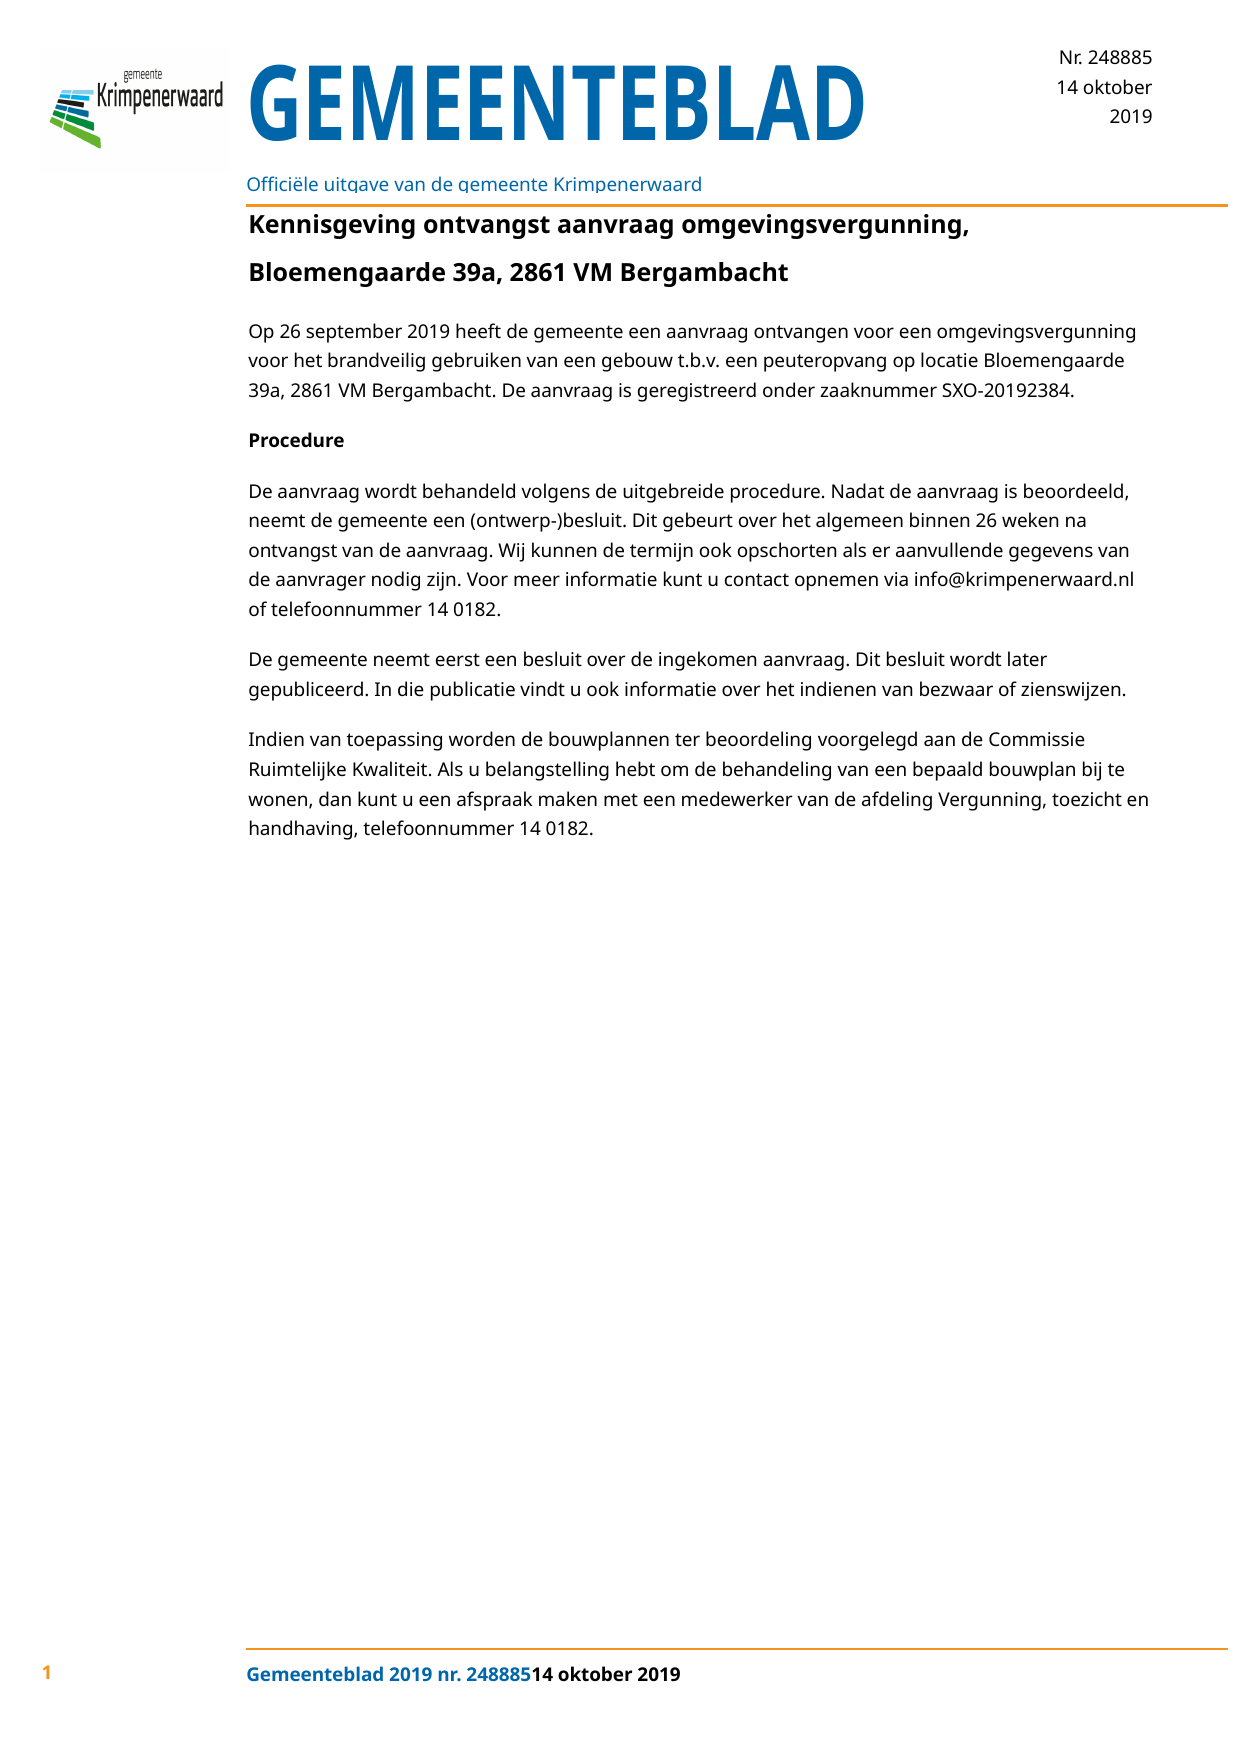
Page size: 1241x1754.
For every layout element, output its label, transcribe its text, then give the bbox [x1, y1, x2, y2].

text De gemeente neemt eerst een besluit over de ingekomen aanvraag. Dit besluit wordt later gepubliceerd. In die publicatie vindt u ook informatie over het indienen van bezwaar of zienswijzen. [248, 647, 1152, 702]
picture [41, 47, 231, 172]
text Kennisgeving ontvangst aanvraag omgevingsvergunning, Bloemengaarde 39a, 2861 VM Bergambacht [248, 207, 1152, 288]
text Op 26 september 2019 heeft de gemeente een aanvraag ontvangen voor een omgevingsvergunning voor het brandveilig gebruiken van een gebouw t.b.v. een peuteropvang op locatie Bloemengaarde 39a, 2861 VM Bergambacht. De aanvraag is geregistreerd onder zaaknummer SXO-20192384. [248, 318, 1152, 403]
text Procedure [248, 427, 1152, 453]
text Indien van toepassing worden de bouwplannen ter beoordeling voorgelegd aan de Commissie Ruimtelijke Kwaliteit. Als u belangstelling hebt om de behandeling van een bepaald bouwplan bij te wonen, dan kunt u een afspraak maken met een medewerker van de afdeling Vergunning, toezicht en handhaving, telefoonnummer 14 0182. [248, 727, 1152, 841]
text De aanvraag wordt behandeld volgens de uitgebreide procedure. Nadat de aanvraag is beoordeeld, neemt de gemeente een (ontwerp-)besluit. Dit gebeurt over het algemeen binnen 26 weken na ontvangst van de aanvraag. Wij kunnen de termijn ook opschorten als er aanvullende gegevens van de aanvrager nodig zijn. Voor meer informatie kunt u contact opnemen via info@krimpenerwaard.nl of telefoonnummer 14 0182. [248, 478, 1152, 622]
